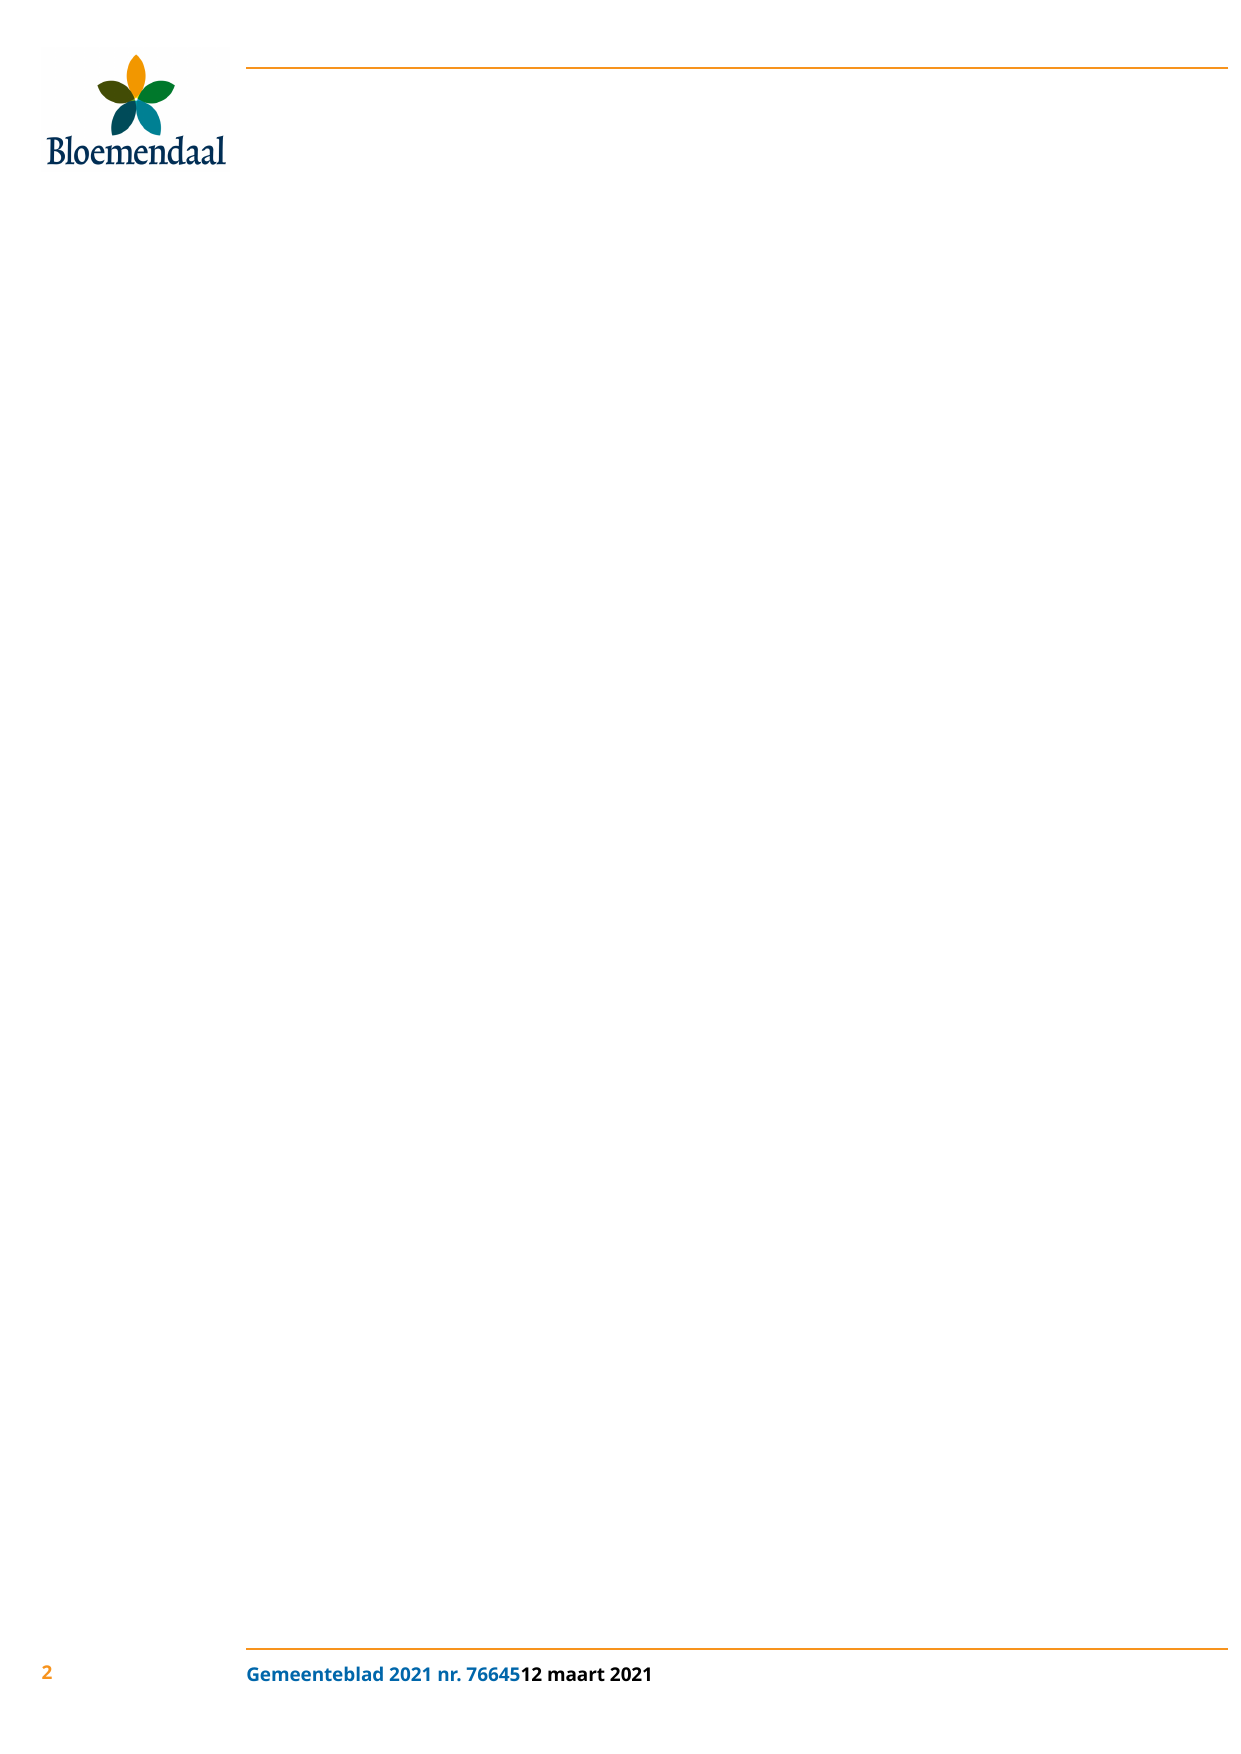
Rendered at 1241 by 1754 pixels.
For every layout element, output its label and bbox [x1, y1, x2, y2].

picture [41, 47, 231, 172]
